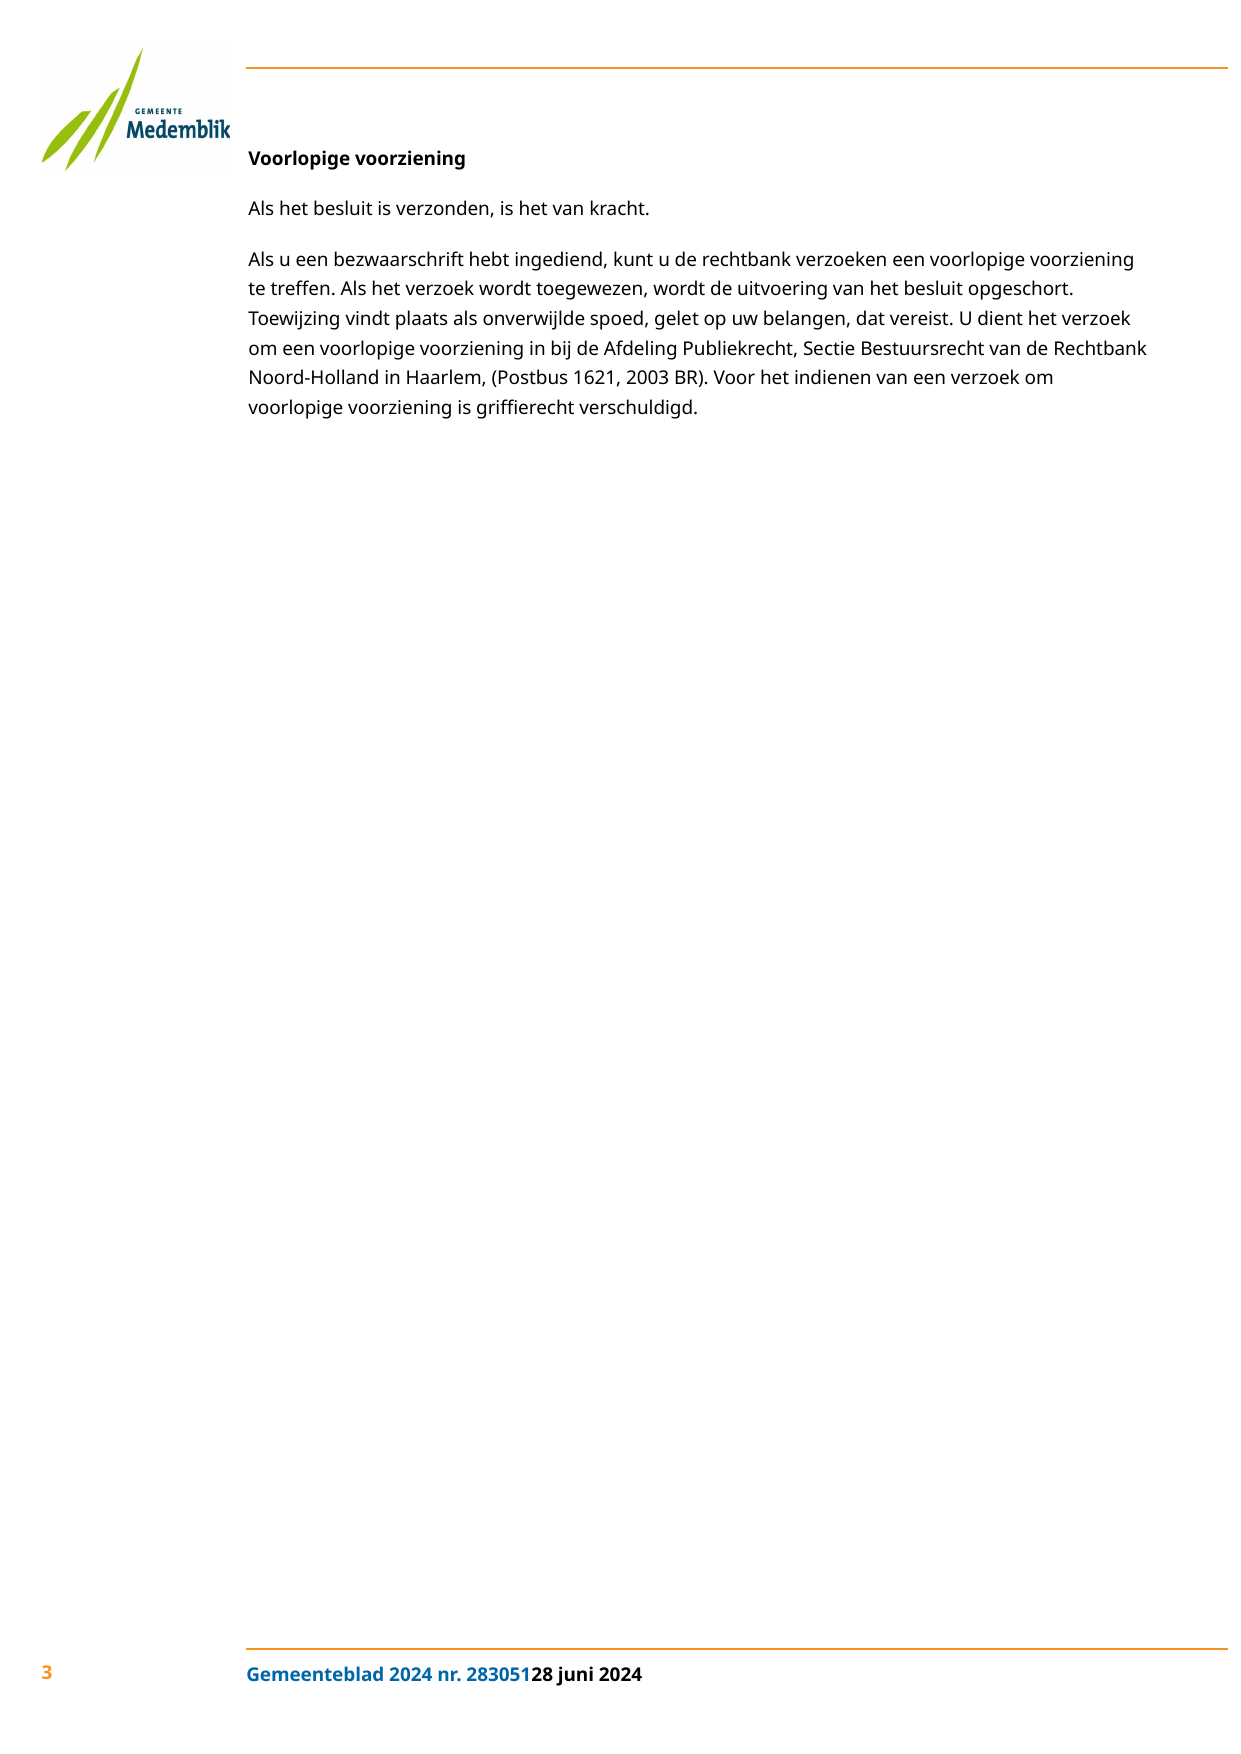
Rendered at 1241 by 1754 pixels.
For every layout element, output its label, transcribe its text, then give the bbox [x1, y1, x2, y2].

picture [41, 47, 231, 172]
text Voorlopige voorziening [248, 145, 1152, 171]
text Als u een bezwaarschrift hebt ingediend, kunt u de rechtbank verzoeken een voorlopige voorziening te treffen. Als het verzoek wordt toegewezen, wordt de uitvoering van het besluit opgeschort. Toewijzing vindt plaats als onverwijlde spoed, gelet op uw belangen, dat vereist. U dient het verzoek om een voorlopige voorziening in bij de Afdeling Publiekrecht, Sectie Bestuursrecht van de Rechtbank Noord-Holland in Haarlem, (Postbus 1621, 2003 BR). Voor het indienen van een verzoek om voorlopige voorziening is griffierecht verschuldigd. [248, 246, 1152, 420]
text Als het besluit is verzonden, is het van kracht. [248, 196, 1152, 221]
